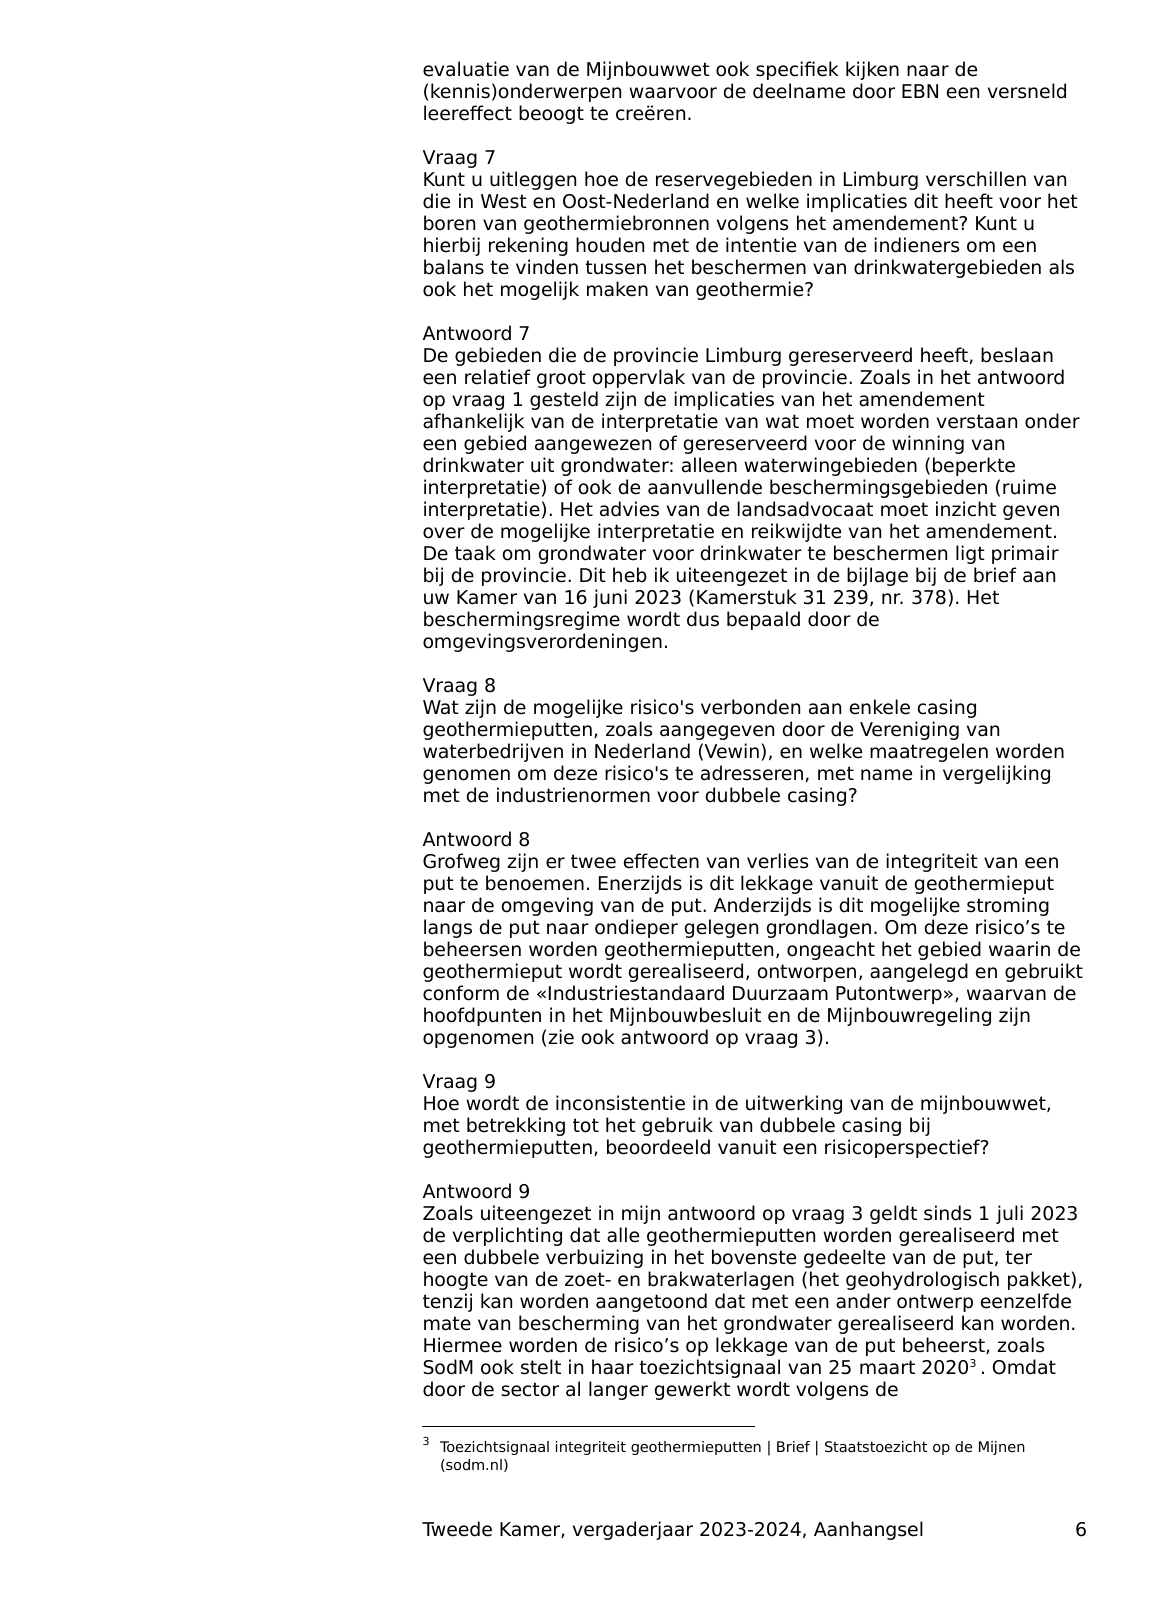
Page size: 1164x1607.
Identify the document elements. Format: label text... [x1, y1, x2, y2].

text De taak om grondwater voor drinkwater te beschermen ligt primair bij de provincie. Dit heb ik uiteengezet in de bijlage bij de brief aan uw Kamer van 16 juni 2023 (Kamerstuk 31 239, nr. 378). Het beschermingsregime wordt dus bepaald door de omgevingsverordeningen. [422, 543, 1087, 653]
text De gebieden die de provincie Limburg gereserveerd heeft, beslaan een relatief groot oppervlak van de provincie. Zoals in het antwoord op vraag 1 gesteld zijn de implicaties van het amendement afhankelijk van de interpretatie van wat moet worden verstaan onder een gebied aangewezen of gereserveerd voor de winning van drinkwater uit grondwater: alleen waterwingebieden (beperkte interpretatie) of ook de aanvullende beschermingsgebieden (ruime interpretatie). Het advies van de landsadvocaat moet inzicht geven over de mogelijke interpretatie en reikwijdte van het amendement. [422, 345, 1087, 543]
text Kunt u uitleggen hoe de reservegebieden in Limburg verschillen van die in West en Oost-Nederland en welke implicaties dit heeft voor het boren van geothermiebronnen volgens het amendement? Kunt u hierbij rekening houden met de intentie van de indieners om een balans te vinden tussen het beschermen van drinkwatergebieden als ook het mogelijk maken van geothermie? [422, 169, 1087, 301]
text Grofweg zijn er twee effecten van verlies van de integriteit van een put te benoemen. Enerzijds is dit lekkage vanuit de geothermieput naar de omgeving van de put. Anderzijds is dit mogelijke stroming langs de put naar ondieper gelegen grondlagen. Om deze risico’s te beheersen worden geothermieputten, ongeacht het gebied waarin de geothermieput wordt gerealiseerd, ontworpen, aangelegd en gebruikt conform de «Industriestandaard Duurzaam Putontwerp», waarvan de hoofdpunten in het Mijnbouwbesluit en de Mijnbouwregeling zijn opgenomen (zie ook antwoord op vraag 3). [422, 851, 1087, 1049]
text Hoe wordt de inconsistentie in de uitwerking van de mijnbouwwet, met betrekking tot het gebruik van dubbele casing bij geothermieputten, beoordeeld vanuit een risicoperspectief? [422, 1093, 1087, 1159]
text Antwoord 8 [422, 829, 1087, 851]
text Toezichtsignaal integriteit geothermieputten | Brief | Staatstoezicht op de Mijnen (sodm.nl) [422, 1435, 1087, 1474]
text Wat zijn de mogelijke risico's verbonden aan enkele casing geothermieputten, zoals aangegeven door de Vereniging van waterbedrijven in Nederland (Vewin), en welke maatregelen worden genomen om deze risico's te adresseren, met name in vergelijking met de industrienormen voor dubbele casing? [422, 697, 1087, 807]
text Antwoord 7 [422, 323, 1087, 345]
text Antwoord 9 [422, 1181, 1087, 1203]
text Zoals uiteengezet in mijn antwoord op vraag 3 geldt sinds 1 juli 2023 de verplichting dat alle geothermieputten worden gerealiseerd met een dubbele verbuizing in het bovenste gedeelte van de put, ter hoogte van de zoet- en brakwaterlagen (het geohydrologisch pakket), tenzij kan worden aangetoond dat met een ander ontwerp eenzelfde mate van bescherming van het grondwater gerealiseerd kan worden. Hiermee worden de risico’s op lekkage van de put beheerst, zoals SodM ook stelt in haar toezichtsignaal van 25 maart 2020. Omdat door de sector al langer gewerkt wordt volgens de [422, 1203, 1087, 1401]
text Vraag 9 [422, 1071, 1087, 1093]
text Vraag 7 [422, 147, 1087, 169]
text evaluatie van de Mijnbouwwet ook specifiek kijken naar de (kennis)onderwerpen waarvoor de deelname door EBN een versneld leereffect beoogt te creëren. [422, 59, 1087, 125]
text Vraag 8 [422, 675, 1087, 697]
